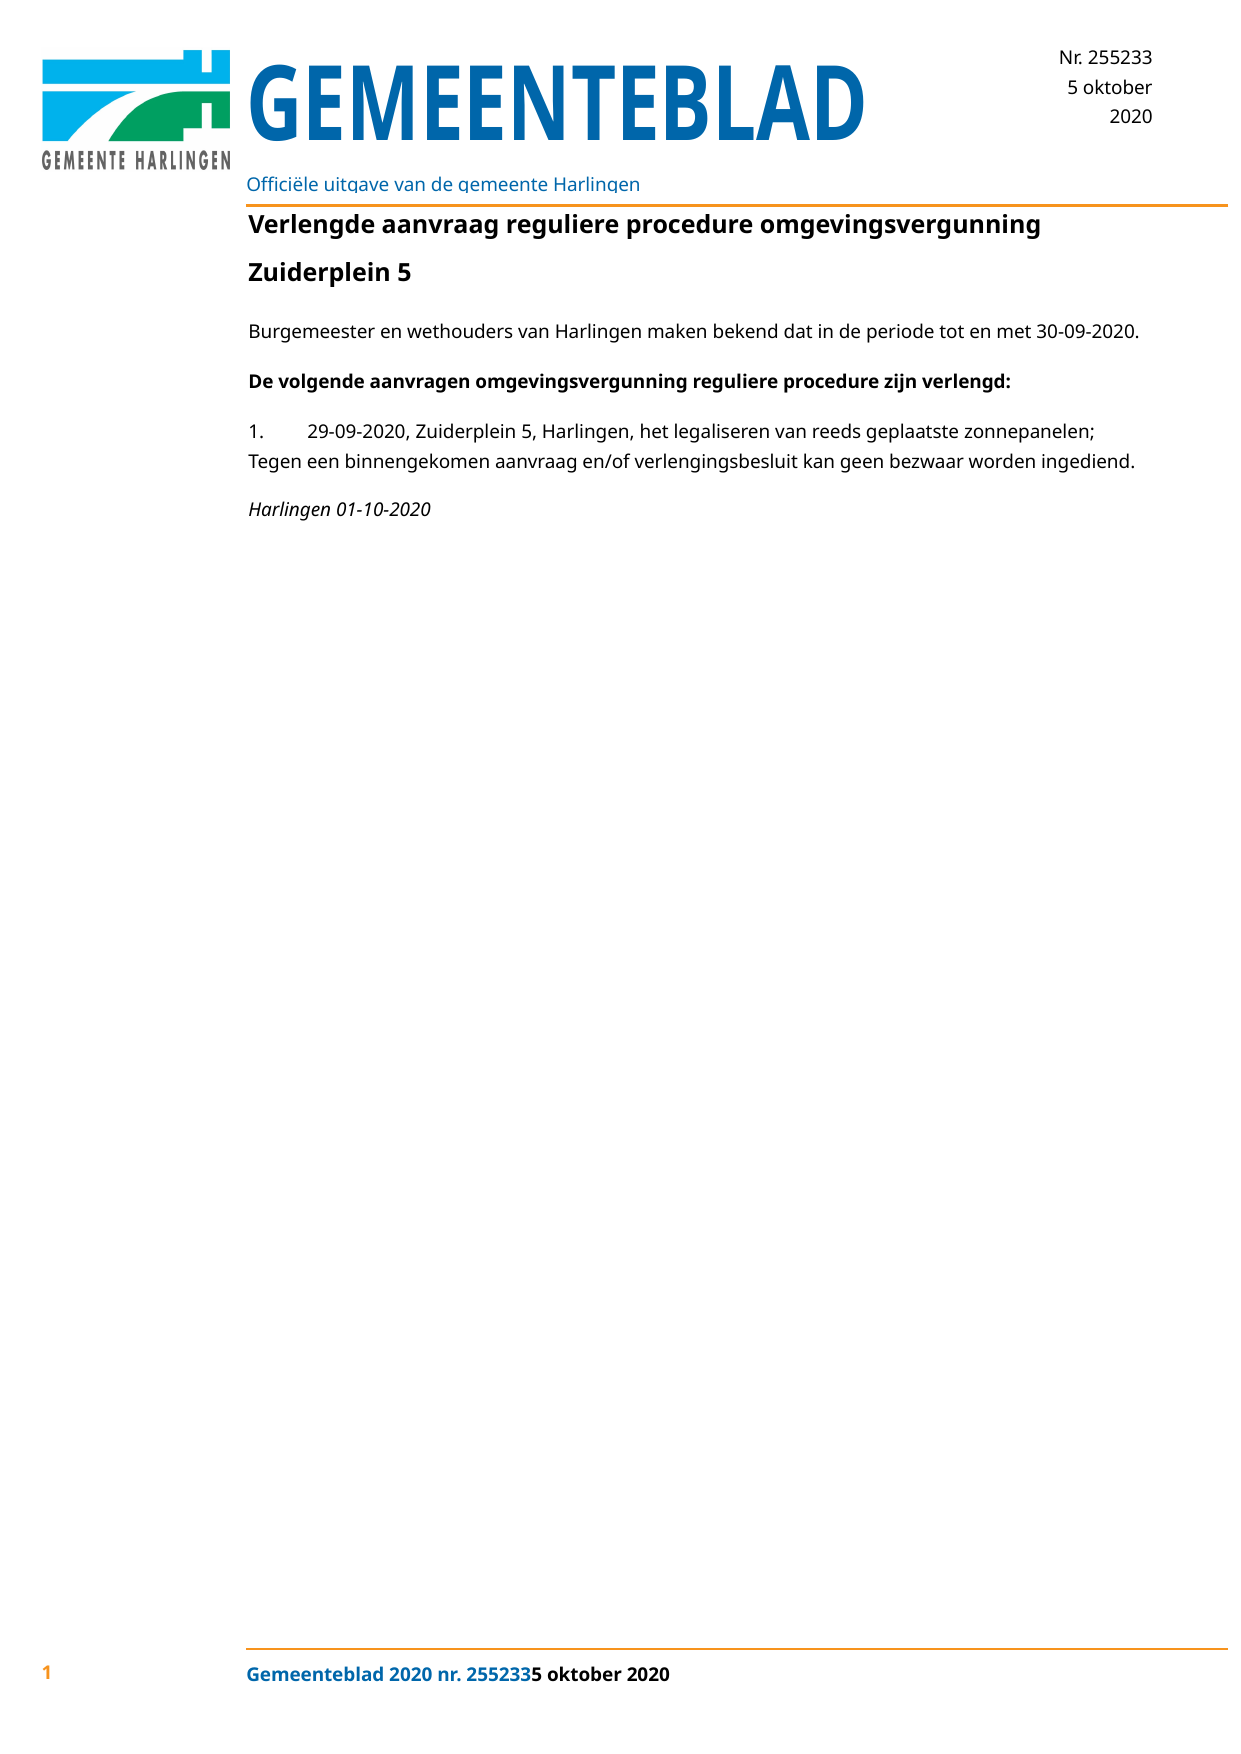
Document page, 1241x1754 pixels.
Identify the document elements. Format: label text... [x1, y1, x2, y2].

picture [41, 47, 231, 172]
text Tegen een binnengekomen aanvraag en/of verlengingsbesluit kan geen bezwaar worden ingediend. [248, 448, 1152, 474]
list 29-09-2020, Zuiderplein 5, Harlingen, het legaliseren van reeds geplaatste zonnepanelen; [248, 419, 1152, 444]
text Burgemeester en wethouders van Harlingen maken bekend dat in de periode tot en met 30-09-2020. [248, 318, 1152, 344]
text Verlengde aanvraag reguliere procedure omgevingsvergunning Zuiderplein 5 [248, 207, 1152, 288]
text De volgende aanvragen omgevingsvergunning reguliere procedure zijn verlengd: [248, 368, 1152, 394]
text Harlingen 01-10-2020 [248, 496, 1152, 522]
